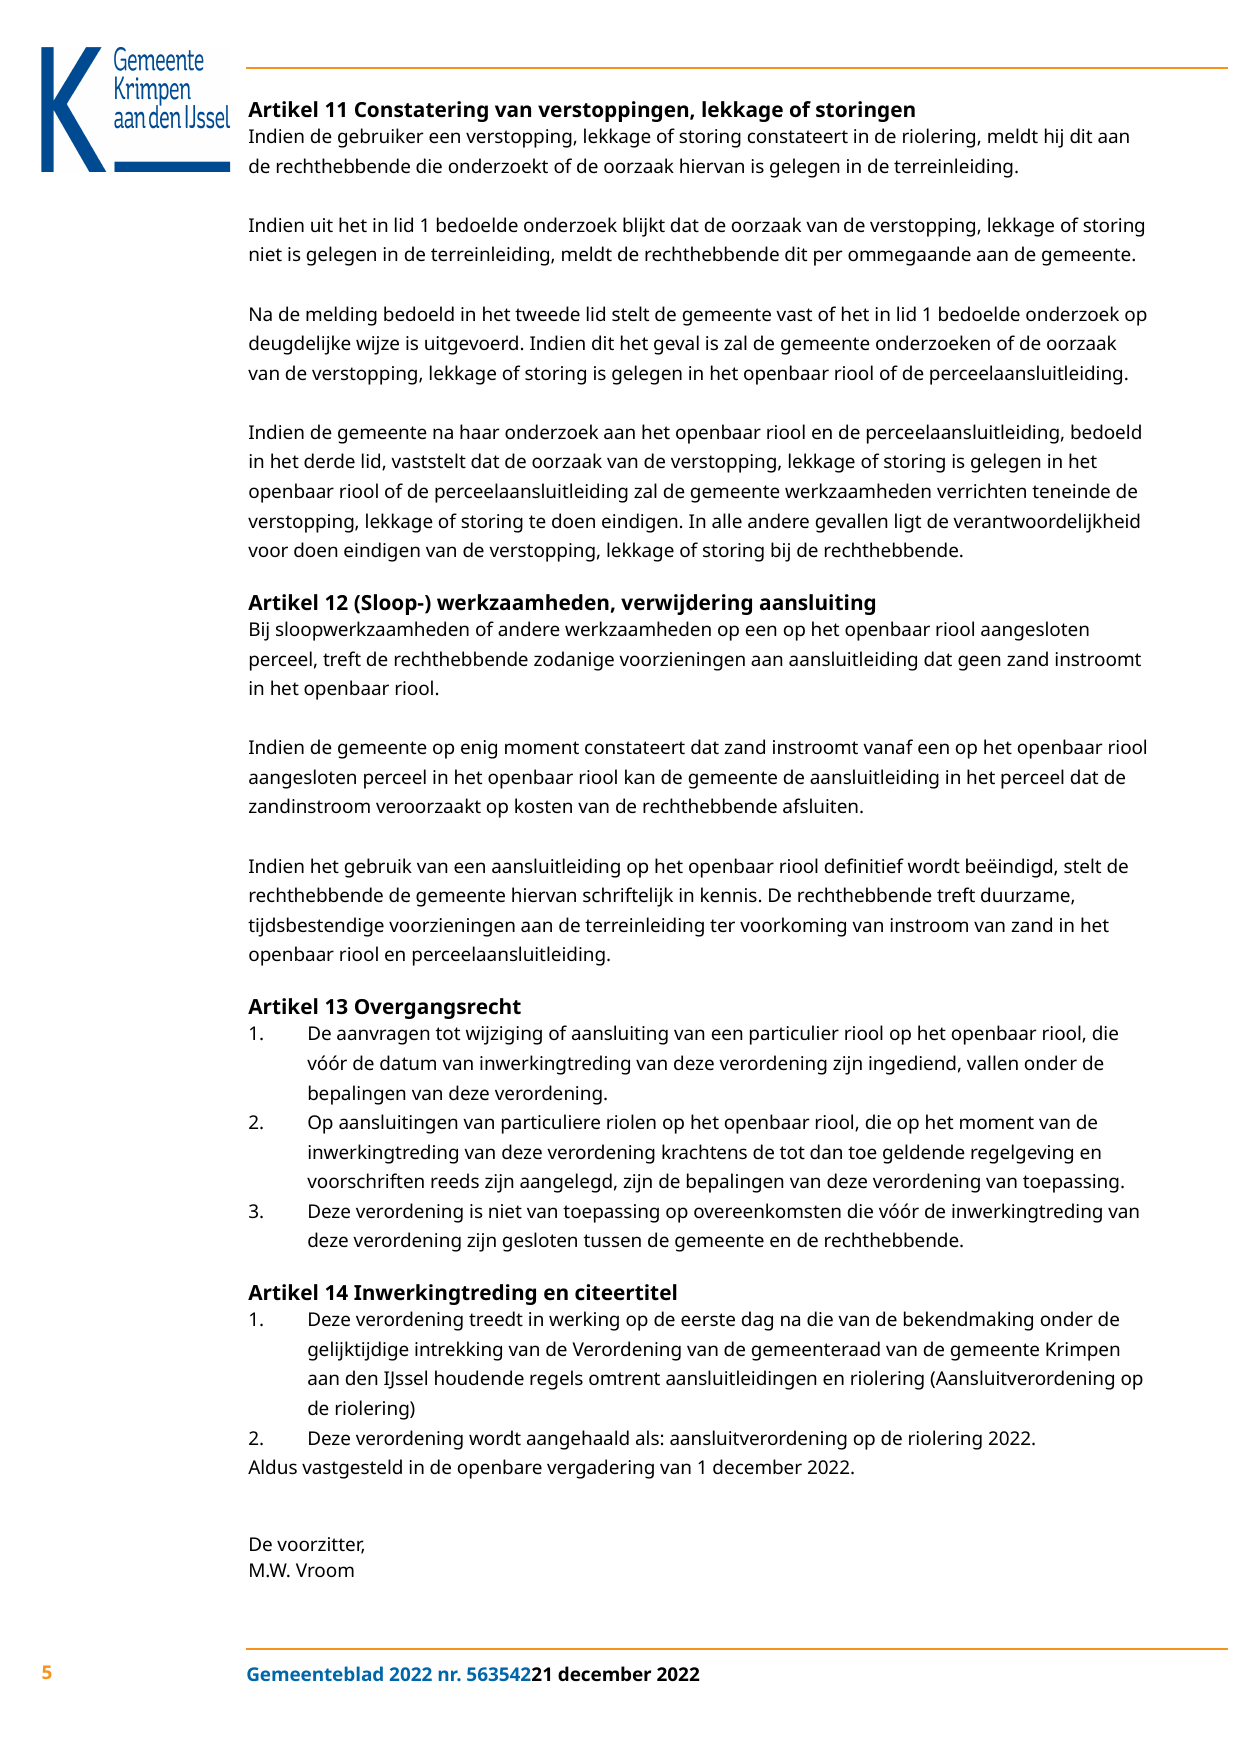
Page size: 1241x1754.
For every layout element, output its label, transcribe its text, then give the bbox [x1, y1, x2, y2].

text Artikel 14 Inwerkingtreding en citeertitel [248, 1278, 1152, 1306]
picture [41, 47, 231, 172]
list Deze verordening is niet van toepassing op overeenkomsten die vóór de inwerkingtreding van deze verordening zijn gesloten tussen de gemeente en de rechthebbende. [248, 1198, 1152, 1253]
text Artikel 11 Constatering van verstoppingen, lekkage of storingen [248, 95, 1152, 123]
text Indien de gemeente op enig moment constateert dat zand instroomt vanaf een op het openbaar riool aangesloten perceel in het openbaar riool kan de gemeente de aansluitleiding in het perceel dat de zandinstroom veroorzaakt op kosten van de rechthebbende afsluiten. [248, 734, 1152, 819]
text Artikel 13 Overgangsrecht [248, 992, 1152, 1021]
text Indien het gebruik van een aansluitleiding op het openbaar riool definitief wordt beëindigd, stelt de rechthebbende de gemeente hiervan schriftelijk in kennis. De rechthebbende treft duurzame, tijdsbestendige voorzieningen aan de terreinleiding ter voorkoming van instroom van zand in het openbaar riool en perceelaansluitleiding. [248, 853, 1152, 967]
list De aanvragen tot wijziging of aansluiting van een particulier riool op het openbaar riool, die vóór de datum van inwerkingtreding van deze verordening zijn ingediend, vallen onder de bepalingen van deze verordening. [248, 1021, 1152, 1105]
text Indien uit het in lid 1 bedoelde onderzoek blijkt dat de oorzaak van de verstopping, lekkage of storing niet is gelegen in de terreinleiding, meldt de rechthebbende dit per ommegaande aan de gemeente. [248, 212, 1152, 267]
text Indien de gebruiker een verstopping, lekkage of storing constateert in de riolering, meldt hij dit aan de rechthebbende die onderzoekt of de oorzaak hiervan is gelegen in de terreinleiding. [248, 123, 1152, 178]
text Bij sloopwerkzaamheden of andere werkzaamheden op een op het openbaar riool aangesloten perceel, treft de rechthebbende zodanige voorzieningen aan aansluitleiding dat geen zand instroomt in het openbaar riool. [248, 616, 1152, 701]
text Na de melding bedoeld in het tweede lid stelt de gemeente vast of het in lid 1 bedoelde onderzoek op deugdelijke wijze is uitgevoerd. Indien dit het geval is zal de gemeente onderzoeken of de oorzaak van de verstopping, lekkage of storing is gelegen in het openbaar riool of de perceelaansluitleiding. [248, 301, 1152, 386]
list Deze verordening wordt aangehaald als: aansluitverordening op de riolering 2022. [248, 1425, 1152, 1451]
text Artikel 12 (Sloop-) werkzaamheden, verwijdering aansluiting [248, 588, 1152, 616]
text Indien de gemeente na haar onderzoek aan het openbaar riool en de perceelaansluitleiding, bedoeld in het derde lid, vaststelt dat de oorzaak van de verstopping, lekkage of storing is gelegen in het openbaar riool of de perceelaansluitleiding zal de gemeente werkzaamheden verrichten teneinde de verstopping, lekkage of storing te doen eindigen. In alle andere gevallen ligt de verantwoordelijkheid voor doen eindigen van de verstopping, lekkage of storing bij de rechthebbende. [248, 419, 1152, 563]
list Op aansluitingen van particuliere riolen op het openbaar riool, die op het moment van de inwerkingtreding van deze verordening krachtens de tot dan toe geldende regelgeving en voorschriften reeds zijn aangelegd, zijn de bepalingen van deze verordening van toepassing. [248, 1109, 1152, 1194]
text M.W. Vroom [248, 1557, 1152, 1583]
text De voorzitter, [248, 1532, 1152, 1557]
text Aldus vastgesteld in de openbare vergadering van 1 december 2022. [248, 1454, 1152, 1480]
list Deze verordening treedt in werking op de eerste dag na die van de bekendmaking onder de gelijktijdige intrekking van de Verordening van de gemeenteraad van de gemeente Krimpen aan den IJssel houdende regels omtrent aansluitleidingen en riolering (Aansluitverordening op de riolering) [248, 1306, 1152, 1421]
